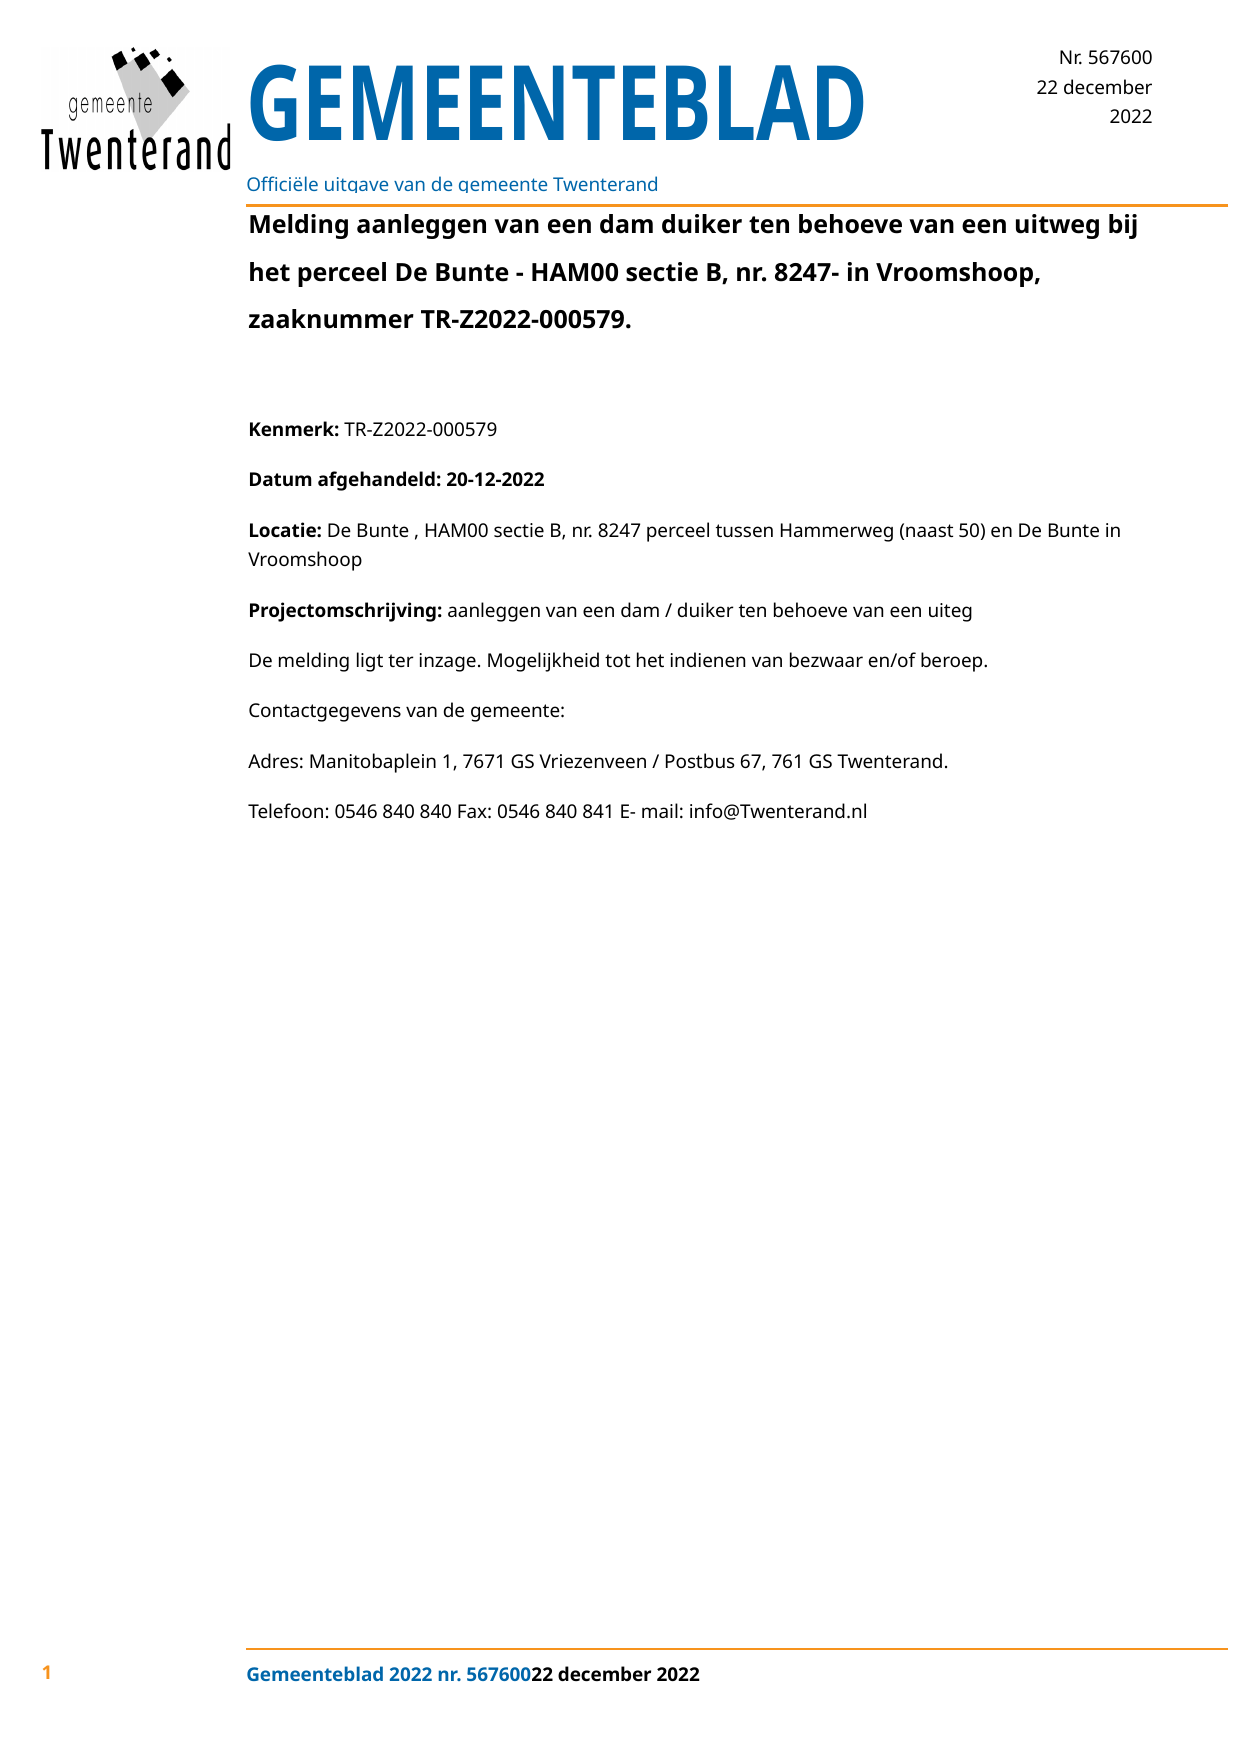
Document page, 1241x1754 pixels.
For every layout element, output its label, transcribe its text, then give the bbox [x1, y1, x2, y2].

text De melding ligt ter inzage. Mogelijkheid tot het indienen van bezwaar en/of beroep. [248, 647, 1152, 673]
text Projectomschrijving: aanleggen van een dam / duiker ten behoeve van een uiteg [248, 597, 1152, 622]
text Contactgegevens van de gemeente: [248, 698, 1152, 723]
picture [41, 47, 231, 172]
text Telefoon: 0546 840 840 Fax: 0546 840 841 E- mail: info@Twenterand.nl [248, 798, 1152, 824]
text Locatie: De Bunte , HAM00 sectie B, nr. 8247 perceel tussen Hammerweg (naast 50) en De Bunte in Vroomshoop [248, 517, 1152, 572]
text Datum afgehandeld: 20-12-2022 [248, 466, 1152, 492]
text Adres: Manitobaplein 1, 7671 GS Vriezenveen / Postbus 67, 761 GS Twenterand. [248, 748, 1152, 774]
text Melding aanleggen van een dam duiker ten behoeve van een uitweg bij het perceel De Bunte - HAM00 sectie B, nr. 8247- in Vroomshoop, zaaknummer TR-Z2022-000579. [248, 207, 1152, 336]
text Kenmerk: TR-Z2022-000579 [248, 416, 1152, 442]
